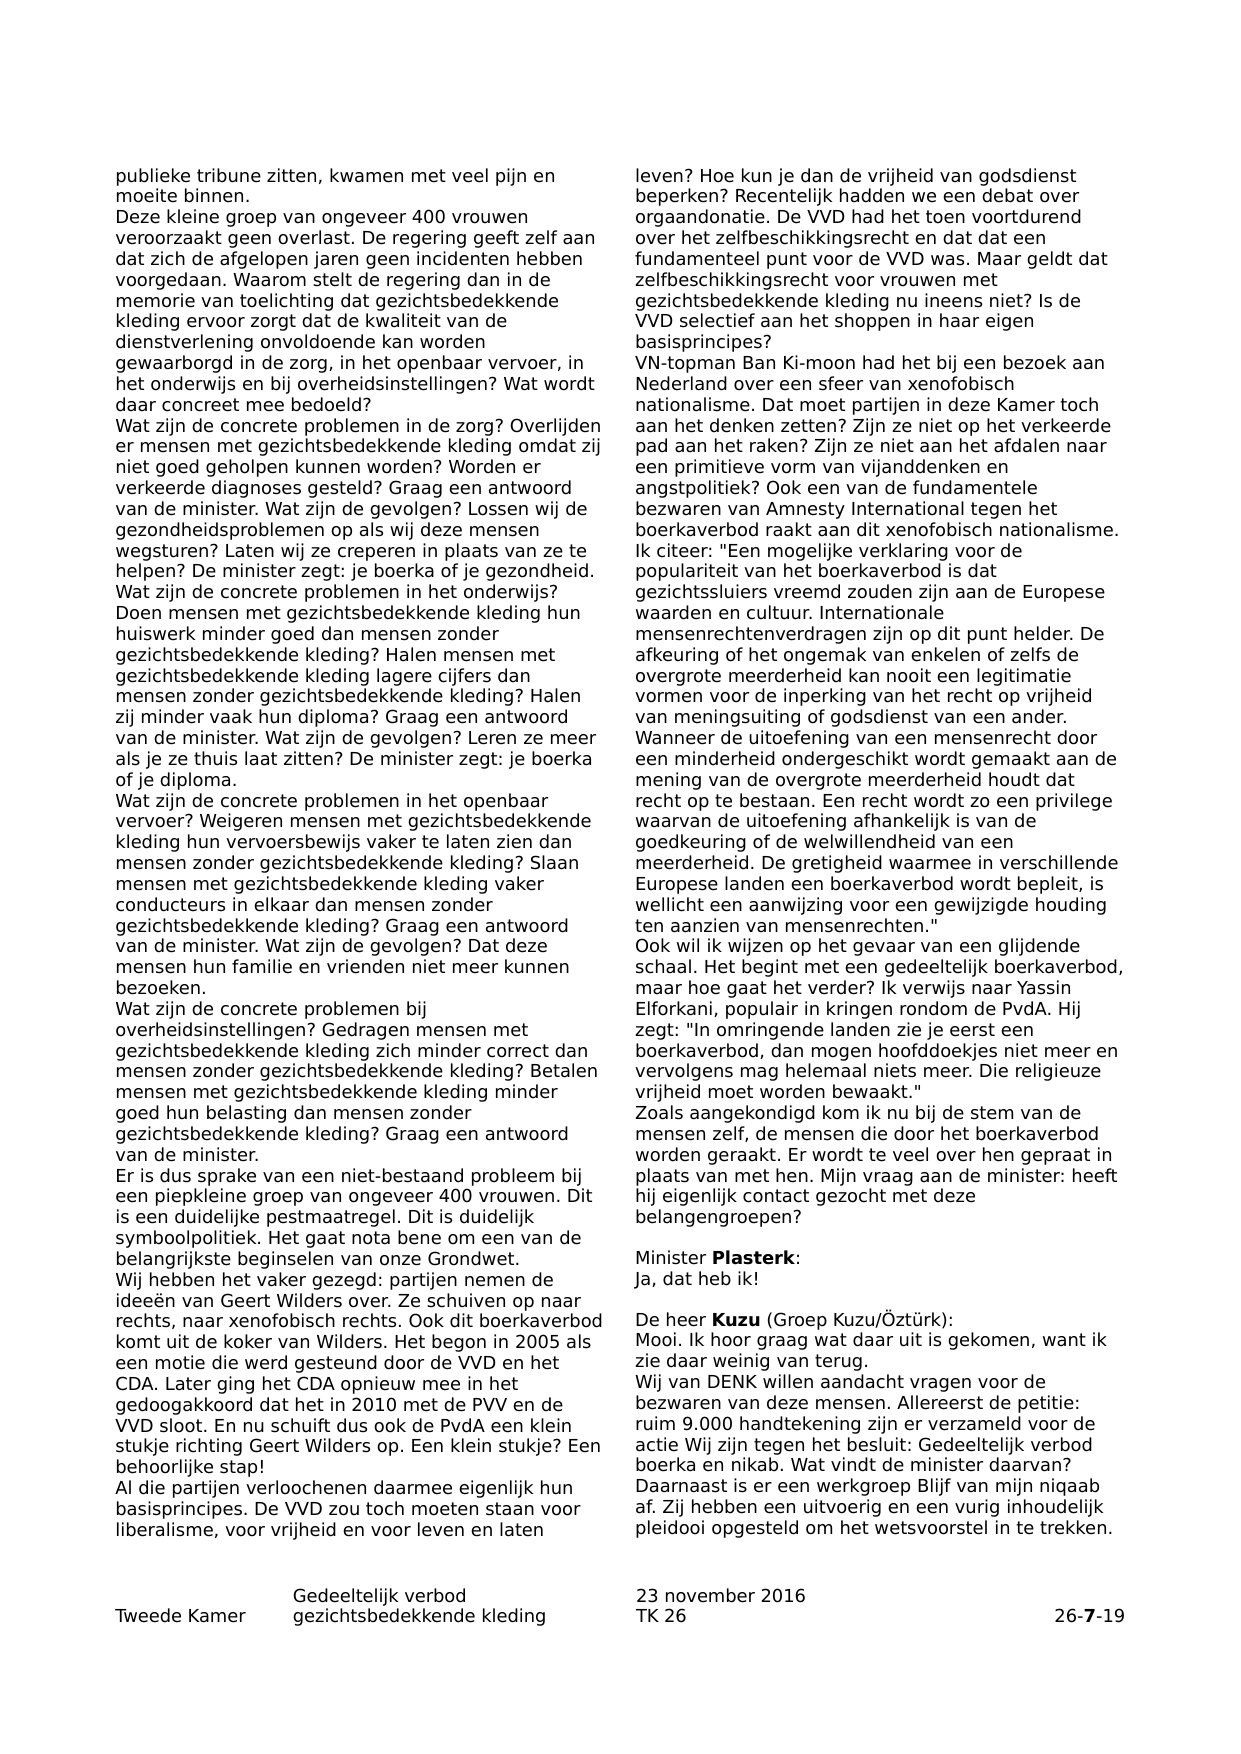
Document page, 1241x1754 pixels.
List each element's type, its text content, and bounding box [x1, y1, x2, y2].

text Al die partijen verloochenen daarmee eigenlijk hun basisprincipes. De VVD zou toch moeten staan voor liberalisme, voor vrijheid en voor leven en laten [115, 1478, 605, 1540]
text Mooi. Ik hoor graag wat daar uit is gekomen, want ik zie daar weinig van terug. [635, 1330, 1125, 1372]
text Minister Plasterk: [635, 1248, 1125, 1268]
text Wat zijn de concrete problemen bij overheidsinstellingen? Gedragen mensen met gezichtsbedekkende kleding zich minder correct dan mensen zonder gezichtsbedekkende kleding? Betalen mensen met gezichtsbedekkende kleding minder goed hun belasting dan mensen zonder gezichtsbedekkende kleding? Graag een antwoord van de minister. [115, 999, 605, 1165]
text Deze kleine groep van ongeveer 400 vrouwen veroorzaakt geen overlast. De regering geeft zelf aan dat zich de afgelopen jaren geen incidenten hebben voorgedaan. Waarom stelt de regering dan in de memorie van toelichting dat gezichtsbedekkende kleding ervoor zorgt dat de kwaliteit van de dienstverlening onvoldoende kan worden gewaarborgd in de zorg, in het openbaar vervoer, in het onderwijs en bij overheidsinstellingen? Wat wordt daar concreet mee bedoeld? [115, 207, 605, 415]
text publieke tribune zitten, kwamen met veel pijn en moeite binnen. [115, 165, 605, 207]
text Wat zijn de concrete problemen in het openbaar vervoer? Weigeren mensen met gezichtsbedekkende kleding hun vervoersbewijs vaker te laten zien dan mensen zonder gezichtsbedekkende kleding? Slaan mensen met gezichtsbedekkende kleding vaker conducteurs in elkaar dan mensen zonder gezichtsbedekkende kleding? Graag een antwoord van de minister. Wat zijn de gevolgen? Dat deze mensen hun familie en vrienden niet meer kunnen bezoeken. [115, 790, 605, 999]
text Wat zijn de concrete problemen in het onderwijs? Doen mensen met gezichtsbedekkende kleding hun huiswerk minder goed dan mensen zonder gezichtsbedekkende kleding? Halen mensen met gezichtsbedekkende kleding lagere cijfers dan mensen zonder gezichtsbedekkende kleding? Halen zij minder vaak hun diploma? Graag een antwoord van de minister. Wat zijn de gevolgen? Leren ze meer als je ze thuis laat zitten? De minister zegt: je boerka of je diploma. [115, 582, 605, 790]
text Ja, dat heb ik! [635, 1268, 1125, 1289]
text Ook wil ik wijzen op het gevaar van een glijdende schaal. Het begint met een gedeeltelijk boerkaverbod, maar hoe gaat het verder? Ik verwijs naar Yassin Elforkani, populair in kringen rondom de PvdA. Hij zegt: "In omringende landen zie je eerst een boerkaverbod, dan mogen hoofddoekjes niet meer en vervolgens mag helemaal niets meer. Die religieuze vrijheid moet worden bewaakt." [635, 936, 1125, 1103]
text De heer Kuzu (Groep Kuzu/Öztürk): [635, 1309, 1125, 1330]
text Er is dus sprake van een niet-bestaand probleem bij een piepkleine groep van ongeveer 400 vrouwen. Dit is een duidelijke pestmaatregel. Dit is duidelijk symboolpolitiek. Het gaat nota bene om een van de belangrijkste beginselen van onze Grondwet. [115, 1165, 605, 1269]
text Wij van DENK willen aandacht vragen voor de bezwaren van deze mensen. Allereerst de petitie: ruim 9.000 handtekening zijn er verzameld voor de actie Wij zijn tegen het besluit: Gedeeltelijk verbod boerka en nikab. Wat vindt de minister daarvan? Daarnaast is er een werkgroep Blijf van mijn niqaab af. Zij hebben een uitvoerig en een vurig inhoudelijk pleidooi opgesteld om het wetsvoorstel in te trekken. [635, 1372, 1125, 1538]
text Wat zijn de concrete problemen in de zorg? Overlijden er mensen met gezichtsbedekkende kleding omdat zij niet goed geholpen kunnen worden? Worden er verkeerde diagnoses gesteld? Graag een antwoord van de minister. Wat zijn de gevolgen? Lossen wij de gezondheidsproblemen op als wij deze mensen wegsturen? Laten wij ze creperen in plaats van ze te helpen? De minister zegt: je boerka of je gezondheid. [115, 415, 605, 582]
text Zoals aangekondigd kom ik nu bij de stem van de mensen zelf, de mensen die door het boerkaverbod worden geraakt. Er wordt te veel over hen gepraat in plaats van met hen. Mijn vraag aan de minister: heeft hij eigenlijk contact gezocht met deze belangengroepen? [635, 1103, 1125, 1228]
text leven? Hoe kun je dan de vrijheid van godsdienst beperken? Recentelijk hadden we een debat over orgaandonatie. De VVD had het toen voortdurend over het zelfbeschikkingsrecht en dat dat een fundamenteel punt voor de VVD was. Maar geldt dat zelfbeschikkingsrecht voor vrouwen met gezichtsbedekkende kleding nu ineens niet? Is de VVD selectief aan het shoppen in haar eigen basisprincipes? [635, 165, 1125, 353]
text Wij hebben het vaker gezegd: partijen nemen de ideeën van Geert Wilders over. Ze schuiven op naar rechts, naar xenofobisch rechts. Ook dit boerkaverbod komt uit de koker van Wilders. Het begon in 2005 als een motie die werd gesteund door de VVD en het CDA. Later ging het CDA opnieuw mee in het gedoogakkoord dat het in 2010 met de PVV en de VVD sloot. En nu schuift dus ook de PvdA een klein stukje richting Geert Wilders op. Een klein stukje? Een behoorlijke stap! [115, 1269, 605, 1478]
text VN-topman Ban Ki-moon had het bij een bezoek aan Nederland over een sfeer van xenofobisch nationalisme. Dat moet partijen in deze Kamer toch aan het denken zetten? Zijn ze niet op het verkeerde pad aan het raken? Zijn ze niet aan het afdalen naar een primitieve vorm van vijanddenken en angstpolitiek? Ook een van de fundamentele bezwaren van Amnesty International tegen het boerkaverbod raakt aan dit xenofobisch nationalisme. Ik citeer: "Een mogelijke verklaring voor de populariteit van het boerkaverbod is dat gezichtssluiers vreemd zouden zijn aan de Europese waarden en cultuur. Internationale mensenrechtenverdragen zijn op dit punt helder. De afkeuring of het ongemak van enkelen of zelfs de overgrote meerderheid kan nooit een legitimatie vormen voor de inperking van het recht op vrijheid van meningsuiting of godsdienst van een ander. Wanneer de uitoefening van een mensenrecht door een minderheid ondergeschikt wordt gemaakt aan de mening van de overgrote meerderheid houdt dat recht op te bestaan. Een recht wordt zo een privilege waarvan de uitoefening afhankelijk is van de goedkeuring of de welwillendheid van een meerderheid. De gretigheid waarmee in verschillende Europese landen een boerkaverbod wordt bepleit, is wellicht een aanwijzing voor een gewijzigde houding ten aanzien van mensenrechten." [635, 353, 1125, 936]
